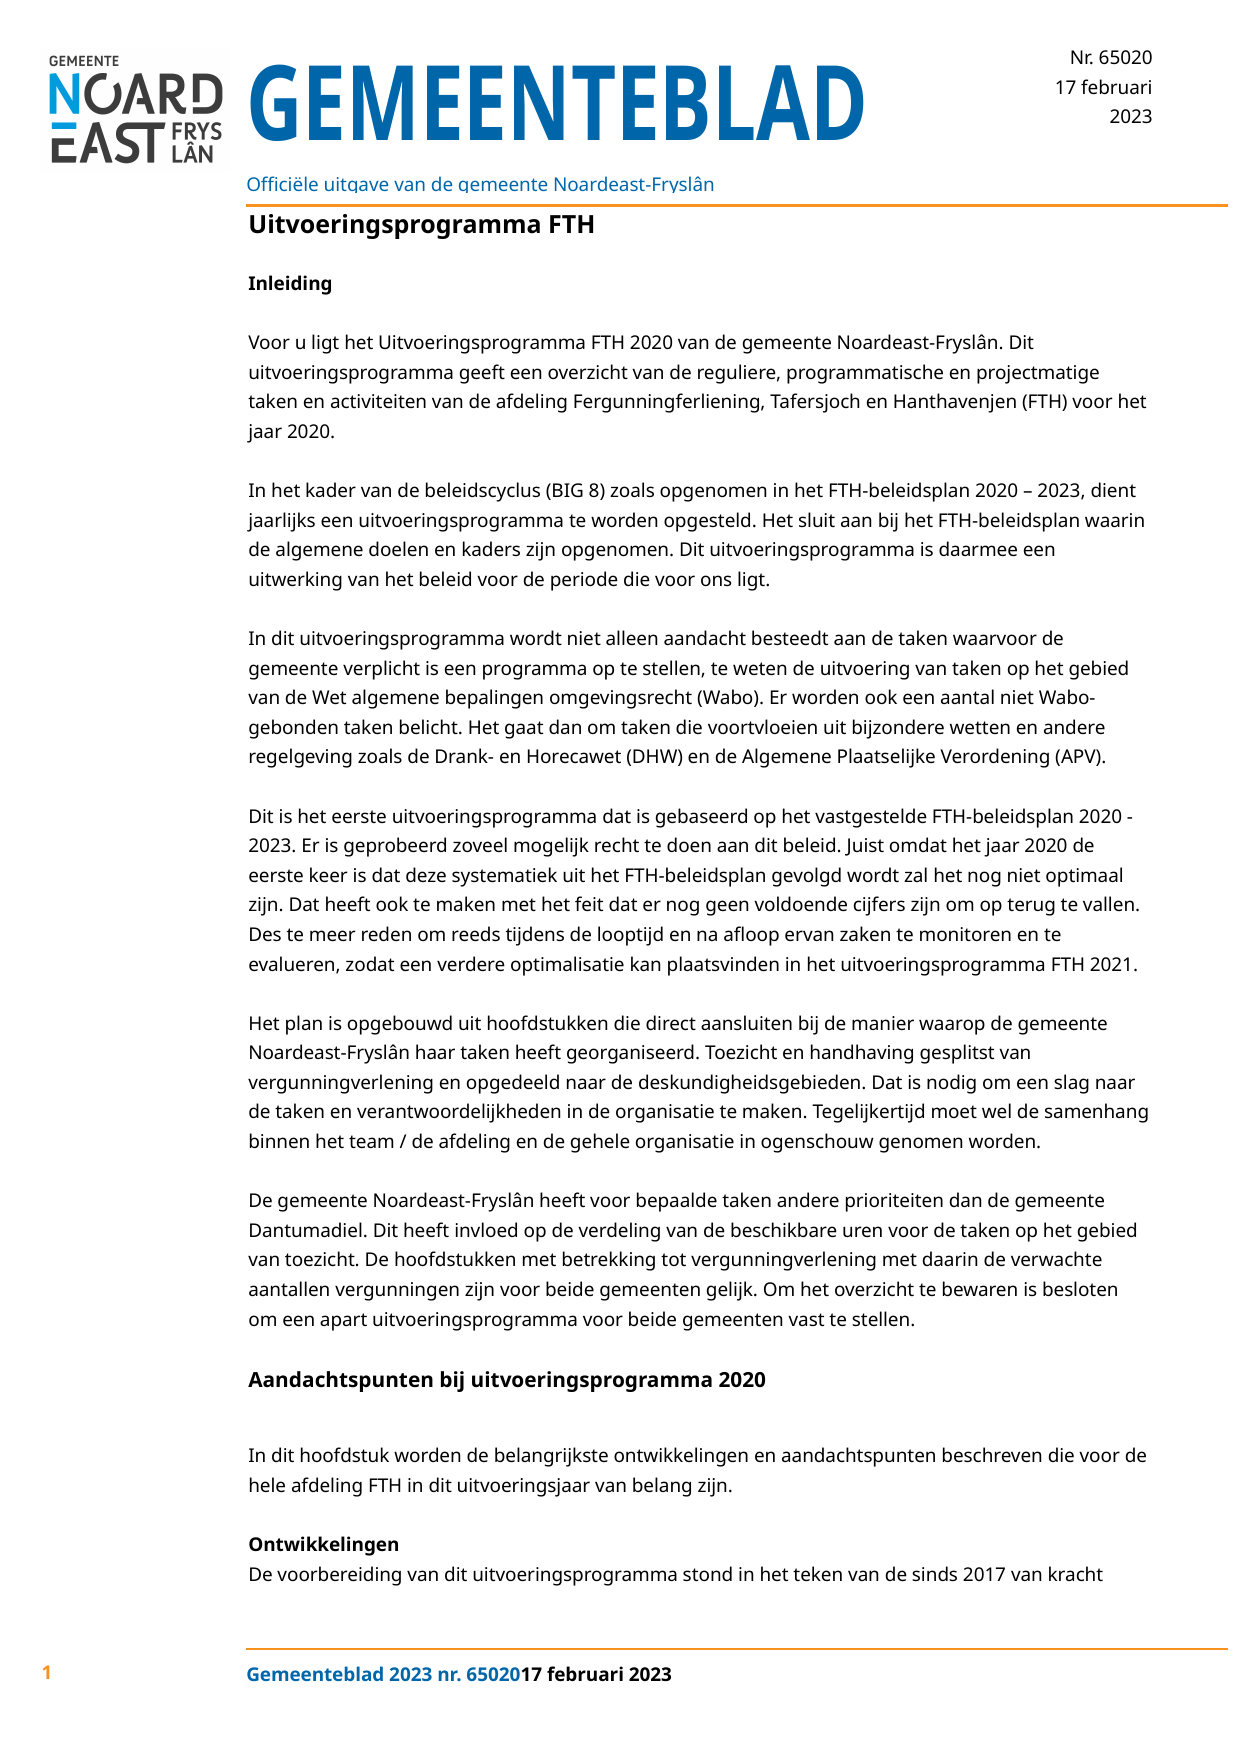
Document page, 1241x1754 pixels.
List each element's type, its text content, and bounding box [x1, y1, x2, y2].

text De voorbereiding van dit uitvoeringsprogramma stond in het teken van de sinds 2017 van kracht [248, 1561, 1152, 1587]
text Dit is het eerste uitvoeringsprogramma dat is gebaseerd op het vastgestelde FTH-beleidsplan 2020 - 2023. Er is geprobeerd zoveel mogelijk recht te doen aan dit beleid. Juist omdat het jaar 2020 de eerste keer is dat deze systematiek uit het FTH-beleidsplan gevolgd wordt zal het nog niet optimaal zijn. Dat heeft ook te maken met het feit dat er nog geen voldoende cijfers zijn om op terug te vallen. Des te meer reden om reeds tijdens de looptijd en na afloop ervan zaken te monitoren en te evalueren, zodat een verdere optimalisatie kan plaatsvinden in het uitvoeringsprogramma FTH 2021. [248, 803, 1152, 976]
text Ontwikkelingen [248, 1531, 1152, 1557]
text Voor u ligt het Uitvoeringsprogramma FTH 2020 van de gemeente Noardeast-Fryslân. Dit uitvoeringsprogramma geeft een overzicht van de reguliere, programmatische en projectmatige taken en activiteiten van de afdeling Fergunningferliening, Tafersjoch en Hanthavenjen (FTH) voor het jaar 2020. [248, 329, 1152, 444]
text In dit hoofdstuk worden de belangrijkste ontwikkelingen en aandachtspunten beschreven die voor de hele afdeling FTH in dit uitvoeringsjaar van belang zijn. [248, 1443, 1152, 1498]
picture [41, 47, 231, 172]
text In het kader van de beleidscyclus (BIG 8) zoals opgenomen in het FTH-beleidsplan 2020 – 2023, dient jaarlijks een uitvoeringsprogramma te worden opgesteld. Het sluit aan bij het FTH-beleidsplan waarin de algemene doelen en kaders zijn opgenomen. Dit uitvoeringsprogramma is daarmee een uitwerking van het beleid voor de periode die voor ons ligt. [248, 477, 1152, 592]
text In dit uitvoeringsprogramma wordt niet alleen aandacht besteedt aan de taken waarvoor de gemeente verplicht is een programma op te stellen, te weten de uitvoering van taken op het gebied van de Wet algemene bepalingen omgevingsrecht (Wabo). Er worden ook een aantal niet Wabo-gebonden taken belicht. Het gaat dan om taken die voortvloeien uit bijzondere wetten en andere regelgeving zoals de Drank- en Horecawet (DHW) en de Algemene Plaatselijke Verordening (APV). [248, 625, 1152, 769]
text Aandachtspunten bij uitvoeringsprogramma 2020 [248, 1365, 1152, 1393]
text Inleiding [248, 270, 1152, 296]
text De gemeente Noardeast-Fryslân heeft voor bepaalde taken andere prioriteiten dan de gemeente Dantumadiel. Dit heeft invloed op de verdeling van de beschikbare uren voor de taken op het gebied van toezicht. De hoofdstukken met betrekking tot vergunningverlening met daarin de verwachte aantallen vergunningen zijn voor beide gemeenten gelijk. Om het overzicht te bewaren is besloten om een apart uitvoeringsprogramma voor beide gemeenten vast te stellen. [248, 1187, 1152, 1331]
text Het plan is opgebouwd uit hoofdstukken die direct aansluiten bij de manier waarop de gemeente Noardeast-Fryslân haar taken heeft georganiseerd. Toezicht en handhaving gesplitst van vergunningverlening en opgedeeld naar de deskundigheidsgebieden. Dat is nodig om een slag naar de taken en verantwoordelijkheden in de organisatie te maken. Tegelijkertijd moet wel de samenhang binnen het team / de afdeling en de gehele organisatie in ogenschouw genomen worden. [248, 1010, 1152, 1154]
text Uitvoeringsprogramma FTH [248, 207, 1152, 241]
